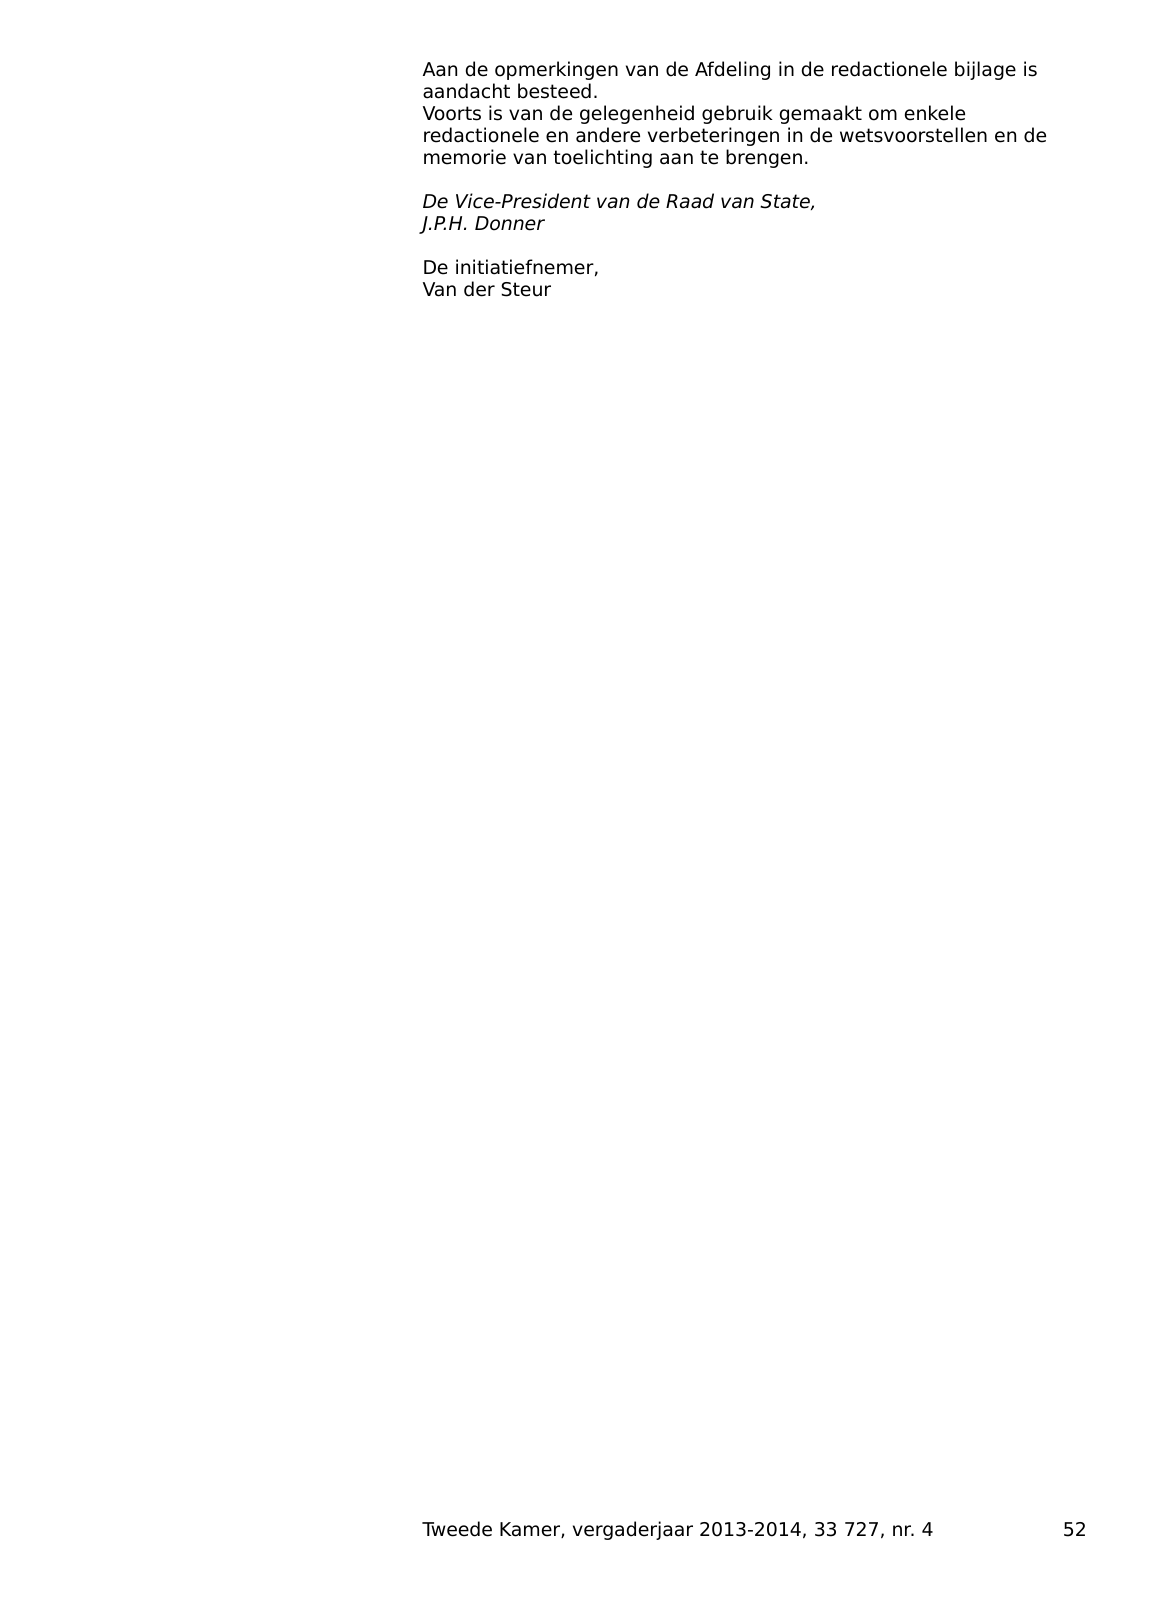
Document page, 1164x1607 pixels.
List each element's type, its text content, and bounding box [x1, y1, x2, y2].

text J.P.H. Donner [422, 213, 1087, 235]
text De initiatiefnemer, [422, 257, 1087, 279]
text Aan de opmerkingen van de Afdeling in de redactionele bijlage is aandacht besteed. [422, 59, 1087, 103]
text De Vice-President van de Raad van State, [422, 191, 1087, 213]
text Voorts is van de gelegenheid gebruik gemaakt om enkele redactionele en andere verbeteringen in de wetsvoorstellen en de memorie van toelichting aan te brengen. [422, 103, 1087, 169]
text Van der Steur [422, 279, 1087, 301]
